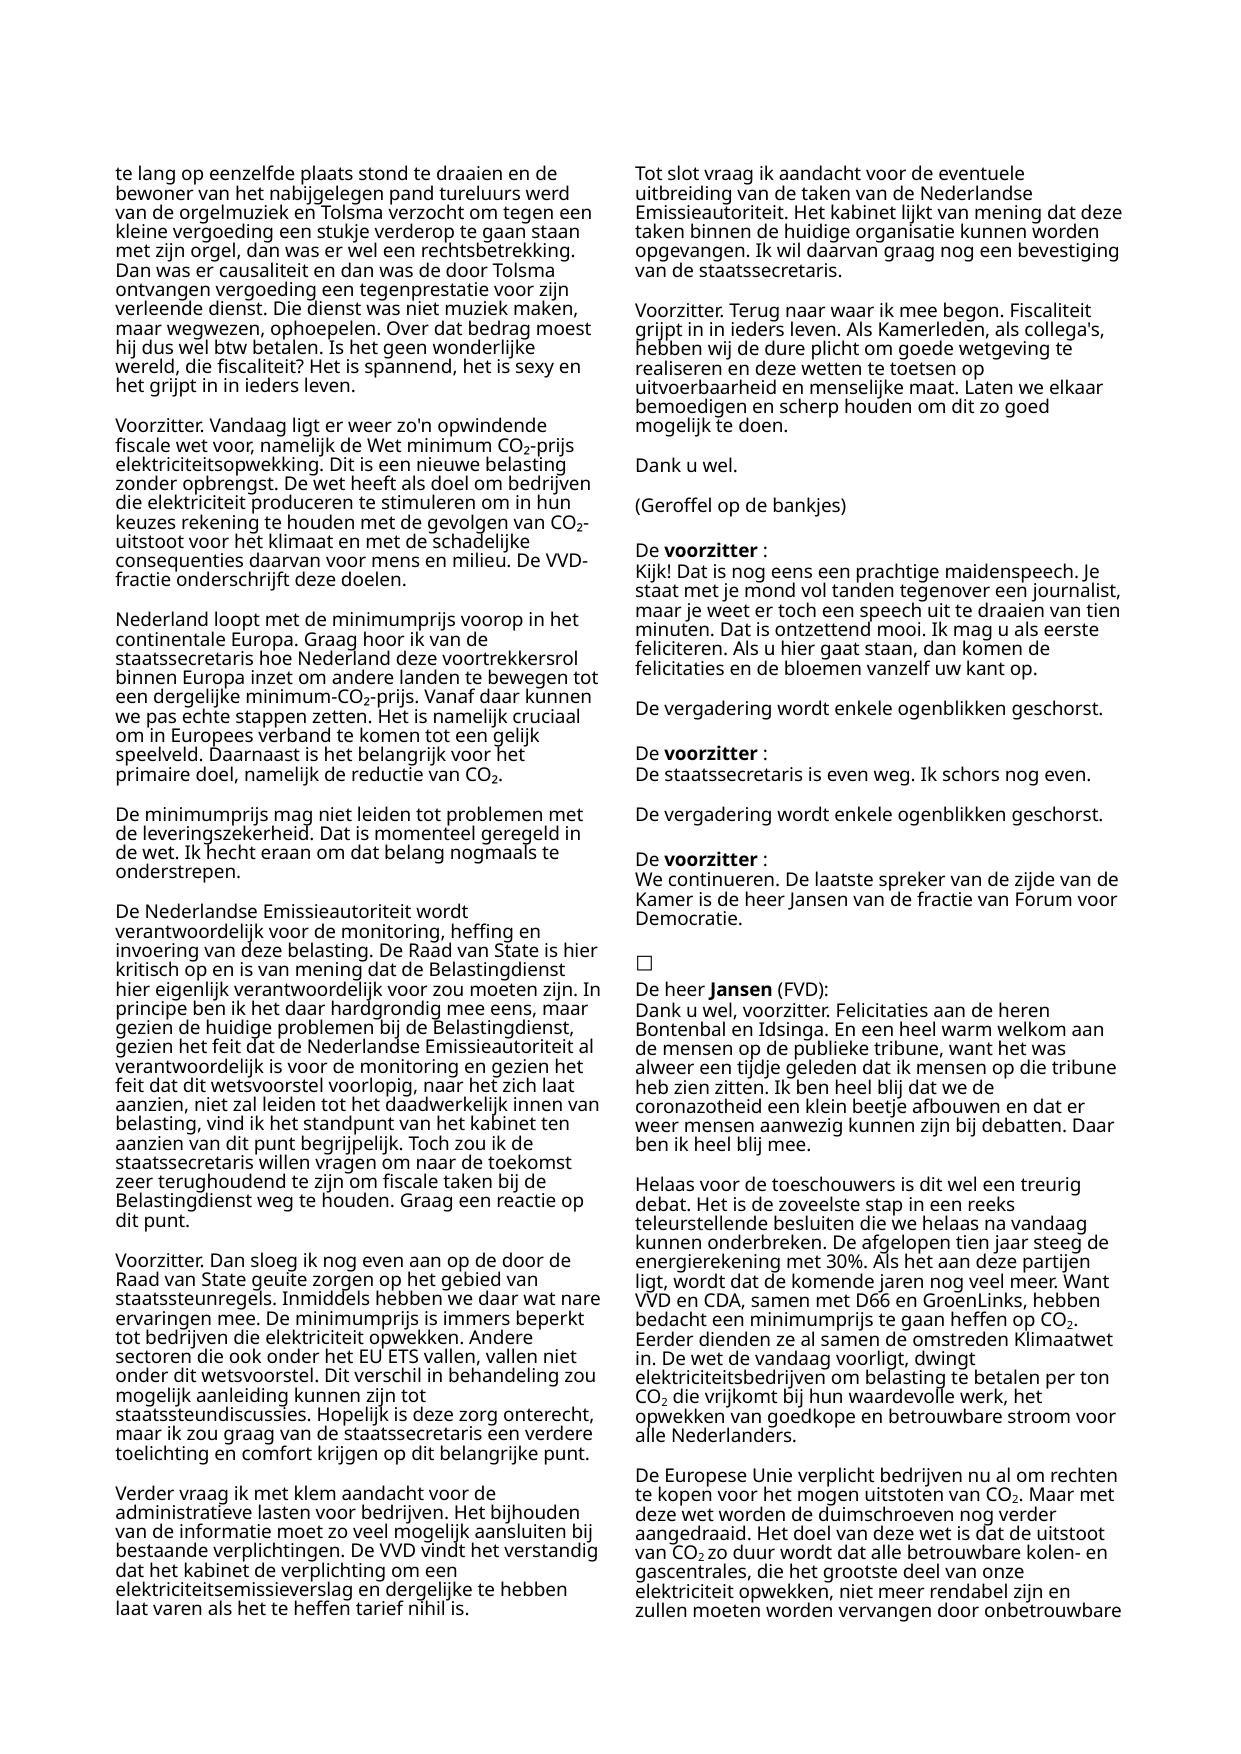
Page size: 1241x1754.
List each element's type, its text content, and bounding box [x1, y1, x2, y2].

text Voorzitter. Dan sloeg ik nog even aan op de door de Raad van State geuite zorgen op het gebied van staatssteunregels. Inmiddels hebben we daar wat nare ervaringen mee. De minimumprijs is immers beperkt tot bedrijven die elektriciteit opwekken. Andere sectoren die ook onder het EU ETS vallen, vallen niet onder dit wetsvoorstel. Dit verschil in behandeling zou mogelijk aanleiding kunnen zijn tot staatssteundiscussies. Hopelijk is deze zorg onterecht, maar ik zou graag van de staatssecretaris een verdere toelichting en comfort krijgen op dit belangrijke punt. [115, 1252, 605, 1464]
text De staatssecretaris is even weg. Ik schors nog even. [635, 766, 1125, 785]
text De vergadering wordt enkele ogenblikken geschorst. [635, 806, 1125, 825]
text Voorzitter. Vandaag ligt er weer zo'n opwindende fiscale wet voor, namelijk de Wet minimum CO₂-prijs elektriciteitsopwekking. Dit is een nieuwe belasting zonder opbrengst. De wet heeft als doel om bedrijven die elektriciteit produceren te stimuleren om in hun keuzes rekening te houden met de gevolgen van CO₂-uitstoot voor het klimaat en met de schadelijke consequenties daarvan voor mens en milieu. De VVD-fractie onderschrijft deze doelen. [115, 417, 605, 591]
text Helaas voor de toeschouwers is dit wel een treurig debat. Het is de zoveelste stap in een reeks teleurstellende besluiten die we helaas na vandaag kunnen onderbreken. De afgelopen tien jaar steeg de energierekening met 30%. Als het aan deze partijen ligt, wordt dat de komende jaren nog veel meer. Want VVD en CDA, samen met D66 en GroenLinks, hebben bedacht een minimumprijs te gaan heffen op CO2. Eerder dienden ze al samen de omstreden Klimaatwet in. De wet de vandaag voorligt, dwingt elektriciteitsbedrijven om belasting te betalen per ton CO2 die vrijkomt bij hun waardevolle werk, het opwekken van goedkope en betrouwbare stroom voor alle Nederlanders. [635, 1176, 1125, 1446]
text Dank u wel. [635, 457, 1125, 477]
text De heer Jansen (FVD): [635, 976, 1125, 1002]
text Kijk! Dat is nog eens een prachtige maidenspeech. Je staat met je mond vol tanden tegenover een journalist, maar je weet er toch een speech uit te draaien van tien minuten. Dat is ontzettend mooi. Ik mag u als eerste feliciteren. Als u hier gaat staan, dan komen de felicitaties en de bloemen vanzelf uw kant op. [635, 563, 1125, 679]
text Dank u wel, voorzitter. Felicitaties aan de heren Bontenbal en Idsinga. En een heel warm welkom aan de mensen op de publieke tribune, want het was alweer een tijdje geleden dat ik mensen op die tribune heb zien zitten. Ik ben heel blij dat we de coronazotheid een klein beetje afbouwen en dat er weer mensen aanwezig kunnen zijn bij debatten. Daar ben ik heel blij mee. [635, 1002, 1125, 1156]
text De vergadering wordt enkele ogenblikken geschorst. [635, 700, 1125, 719]
text De Europese Unie verplicht bedrijven nu al om rechten te kopen voor het mogen uitstoten van CO2. Maar met deze wet worden de duimschroeven nog verder aangedraaid. Het doel van deze wet is dat de uitstoot van CO2 zo duur wordt dat alle betrouwbare kolen- en gascentrales, die het grootste deel van onze elektriciteit opwekken, niet meer rendabel zijn en zullen moeten worden vervangen door onbetrouwbare [635, 1467, 1125, 1621]
text ⬜ [635, 950, 1125, 976]
text De Nederlandse Emissieautoriteit wordt verantwoordelijk voor de monitoring, heffing en invoering van deze belasting. De Raad van State is hier kritisch op en is van mening dat de Belastingdienst hier eigenlijk verantwoordelijk voor zou moeten zijn. In principe ben ik het daar hardgrondig mee eens, maar gezien de huidige problemen bij de Belastingdienst, gezien het feit dat de Nederlandse Emissieautoriteit al verantwoordelijk is voor de monitoring en gezien het feit dat dit wetsvoorstel voorlopig, naar het zich laat aanzien, niet zal leiden tot het daadwerkelijk innen van belasting, vind ik het standpunt van het kabinet ten aanzien van dit punt begrijpelijk. Toch zou ik de staatssecretaris willen vragen om naar de toekomst zeer terughoudend te zijn om fiscale taken bij de Belastingdienst weg te houden. Graag een reactie op dit punt. [115, 903, 605, 1231]
text De voorzitter : [635, 740, 1125, 766]
text Verder vraag ik met klem aandacht voor de administratieve lasten voor bedrijven. Het bijhouden van de informatie moet zo veel mogelijk aansluiten bij bestaande verplichtingen. De VVD vindt het verstandig dat het kabinet de verplichting om een elektriciteitsemissieverslag en dergelijke te hebben laat varen als het te heffen tarief nihil is. [115, 1484, 605, 1619]
text De voorzitter : [635, 846, 1125, 871]
text Nederland loopt met de minimumprijs voorop in het continentale Europa. Graag hoor ik van de staatssecretaris hoe Nederland deze voortrekkersrol binnen Europa inzet om andere landen te bewegen tot een dergelijke minimum-CO₂-prijs. Vanaf daar kunnen we pas echte stappen zetten. Het is namelijk cruciaal om in Europees verband te komen tot een gelijk speelveld. Daarnaast is het belangrijk voor het primaire doel, namelijk de reductie van CO₂. [115, 611, 605, 785]
text Voorzitter. Terug naar waar ik mee begon. Fiscaliteit grijpt in in ieders leven. Als Kamerleden, als collega's, hebben wij de dure plicht om goede wetgeving te realiseren en deze wetten te toetsen op uitvoerbaarheid en menselijke maat. Laten we elkaar bemoedigen en scherp houden om dit zo goed mogelijk te doen. [635, 302, 1125, 437]
text te lang op eenzelfde plaats stond te draaien en de bewoner van het nabijgelegen pand tureluurs werd van de orgelmuziek en Tolsma verzocht om tegen een kleine vergoeding een stukje verderop te gaan staan met zijn orgel, dan was er wel een rechtsbetrekking. Dan was er causaliteit en dan was de door Tolsma ontvangen vergoeding een tegenprestatie voor zijn verleende dienst. Die dienst was niet muziek maken, maar wegwezen, ophoepelen. Over dat bedrag moest hij dus wel btw betalen. Is het geen wonderlijke wereld, die fiscaliteit? Het is spannend, het is sexy en het grijpt in in ieders leven. [115, 165, 605, 397]
text Tot slot vraag ik aandacht voor de eventuele uitbreiding van de taken van de Nederlandse Emissieautoriteit. Het kabinet lijkt van mening dat deze taken binnen de huidige organisatie kunnen worden opgevangen. Ik wil daarvan graag nog een bevestiging van de staatssecretaris. [635, 165, 1125, 281]
text We continueren. De laatste spreker van de zijde van de Kamer is de heer Jansen van de fractie van Forum voor Democratie. [635, 871, 1125, 929]
text De minimumprijs mag niet leiden tot problemen met de leveringszekerheid. Dat is momenteel geregeld in de wet. Ik hecht eraan om dat belang nogmaals te onderstrepen. [115, 806, 605, 883]
text De voorzitter : [635, 537, 1125, 563]
text (Geroffel op de bankjes) [635, 497, 1125, 517]
